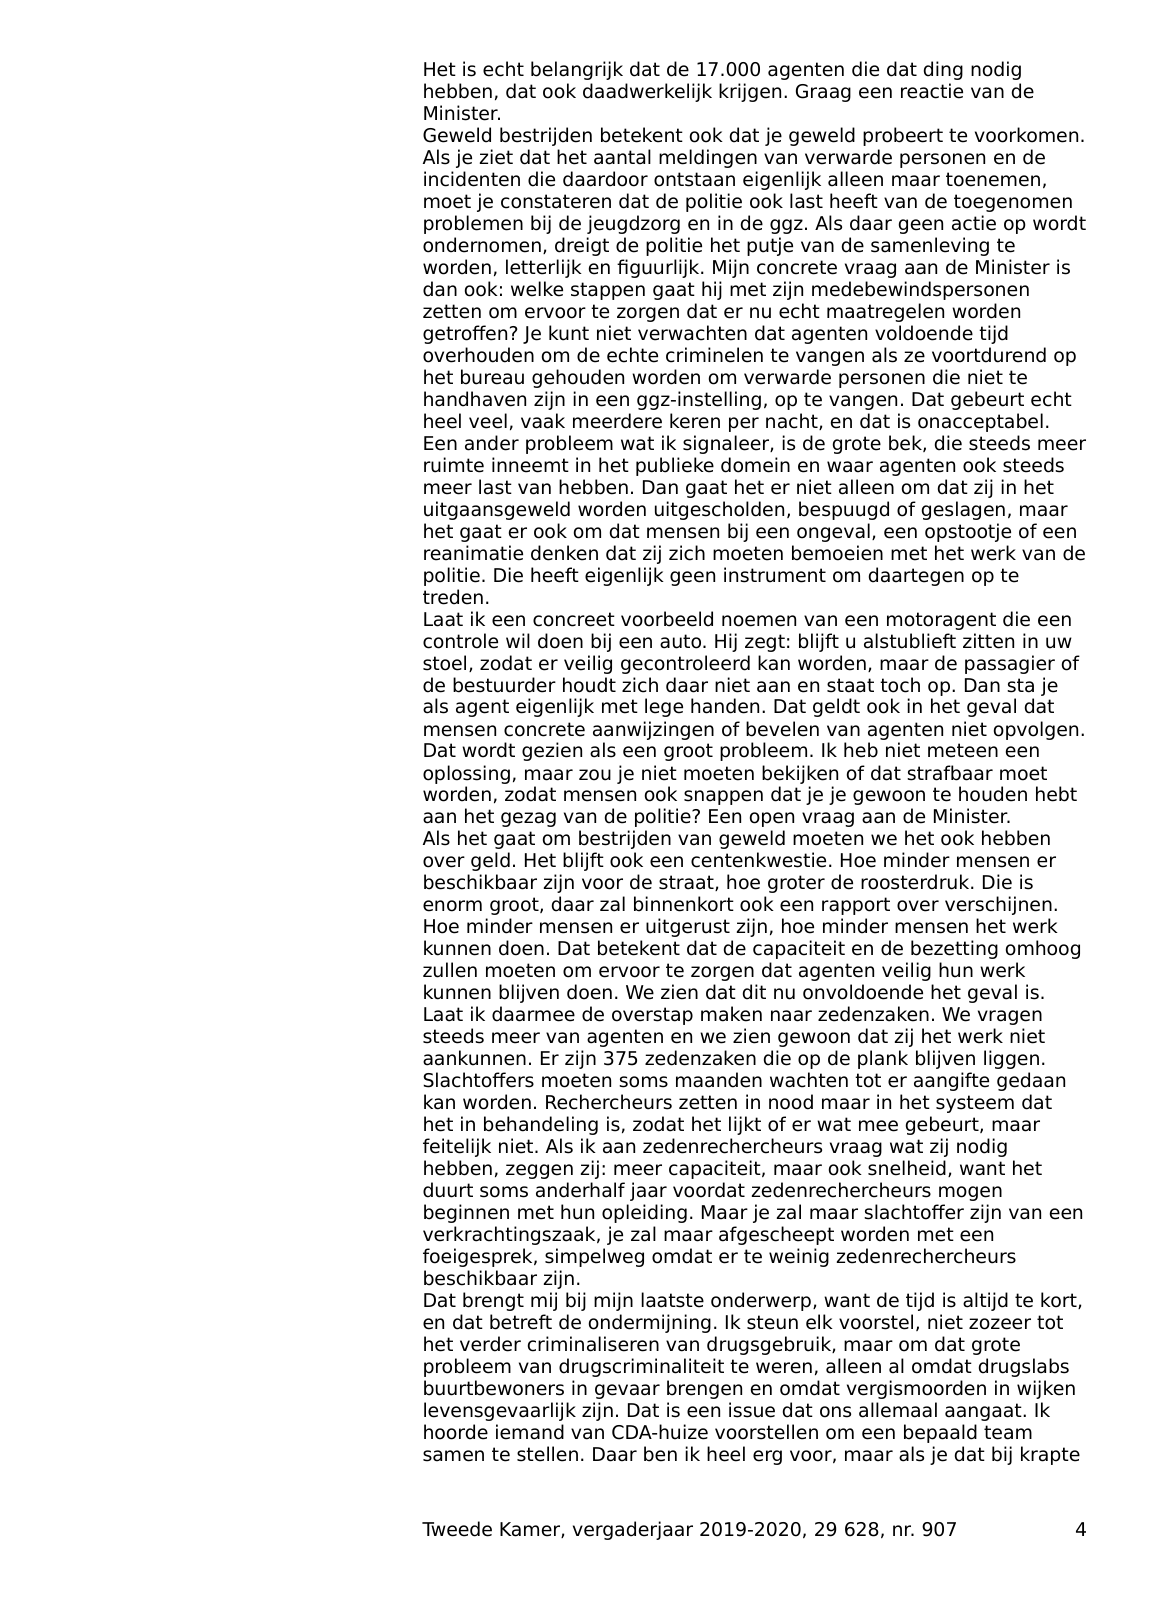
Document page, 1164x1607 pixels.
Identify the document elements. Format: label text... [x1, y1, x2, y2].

text Het is echt belangrijk dat de 17.000 agenten die dat ding nodig hebben, dat ook daadwerkelijk krijgen. Graag een reactie van de Minister. [422, 59, 1087, 125]
text Een ander probleem wat ik signaleer, is de grote bek, die steeds meer ruimte inneemt in het publieke domein en waar agenten ook steeds meer last van hebben. Dan gaat het er niet alleen om dat zij in het uitgaansgeweld worden uitgescholden, bespuugd of geslagen, maar het gaat er ook om dat mensen bij een ongeval, een opstootje of een reanimatie denken dat zij zich moeten bemoeien met het werk van de politie. Die heeft eigenlijk geen instrument om daartegen op te treden. [422, 433, 1087, 608]
text Laat ik een concreet voorbeeld noemen van een motoragent die een controle wil doen bij een auto. Hij zegt: blijft u alstublieft zitten in uw stoel, zodat er veilig gecontroleerd kan worden, maar de passagier of de bestuurder houdt zich daar niet aan en staat toch op. Dan sta je als agent eigenlijk met lege handen. Dat geldt ook in het geval dat mensen concrete aanwijzingen of bevelen van agenten niet opvolgen. Dat wordt gezien als een groot probleem. Ik heb niet meteen een oplossing, maar zou je niet moeten bekijken of dat strafbaar moet worden, zodat mensen ook snappen dat je je gewoon te houden hebt aan het gezag van de politie? Een open vraag aan de Minister. [422, 608, 1087, 828]
text Laat ik daarmee de overstap maken naar zedenzaken. We vragen steeds meer van agenten en we zien gewoon dat zij het werk niet aankunnen. Er zijn 375 zedenzaken die op de plank blijven liggen. Slachtoffers moeten soms maanden wachten tot er aangifte gedaan kan worden. Rechercheurs zetten in nood maar in het systeem dat het in behandeling is, zodat het lijkt of er wat mee gebeurt, maar feitelijk niet. Als ik aan zedenrechercheurs vraag wat zij nodig hebben, zeggen zij: meer capaciteit, maar ook snelheid, want het duurt soms anderhalf jaar voordat zedenrechercheurs mogen beginnen met hun opleiding. Maar je zal maar slachtoffer zijn van een verkrachtingszaak, je zal maar afgescheept worden met een foeigesprek, simpelweg omdat er te weinig zedenrechercheurs beschikbaar zijn. [422, 1004, 1087, 1290]
text Als het gaat om bestrijden van geweld moeten we het ook hebben over geld. Het blijft ook een centenkwestie. Hoe minder mensen er beschikbaar zijn voor de straat, hoe groter de roosterdruk. Die is enorm groot, daar zal binnenkort ook een rapport over verschijnen. Hoe minder mensen er uitgerust zijn, hoe minder mensen het werk kunnen doen. Dat betekent dat de capaciteit en de bezetting omhoog zullen moeten om ervoor te zorgen dat agenten veilig hun werk kunnen blijven doen. We zien dat dit nu onvoldoende het geval is. [422, 828, 1087, 1004]
text Geweld bestrijden betekent ook dat je geweld probeert te voorkomen. Als je ziet dat het aantal meldingen van verwarde personen en de incidenten die daardoor ontstaan eigenlijk alleen maar toenemen, moet je constateren dat de politie ook last heeft van de toegenomen problemen bij de jeugdzorg en in de ggz. Als daar geen actie op wordt ondernomen, dreigt de politie het putje van de samenleving te worden, letterlijk en figuurlijk. Mijn concrete vraag aan de Minister is dan ook: welke stappen gaat hij met zijn medebewindspersonen zetten om ervoor te zorgen dat er nu echt maatregelen worden getroffen? Je kunt niet verwachten dat agenten voldoende tijd overhouden om de echte criminelen te vangen als ze voortdurend op het bureau gehouden worden om verwarde personen die niet te handhaven zijn in een ggz-instelling, op te vangen. Dat gebeurt echt heel veel, vaak meerdere keren per nacht, en dat is onacceptabel. [422, 125, 1087, 433]
text Dat brengt mij bij mijn laatste onderwerp, want de tijd is altijd te kort, en dat betreft de ondermijning. Ik steun elk voorstel, niet zozeer tot het verder criminaliseren van drugsgebruik, maar om dat grote probleem van drugscriminaliteit te weren, alleen al omdat drugslabs buurtbewoners in gevaar brengen en omdat vergismoorden in wijken levensgevaarlijk zijn. Dat is een issue dat ons allemaal aangaat. Ik hoorde iemand van CDA-huize voorstellen om een bepaald team samen te stellen. Daar ben ik heel erg voor, maar als je dat bij krapte [422, 1290, 1087, 1466]
